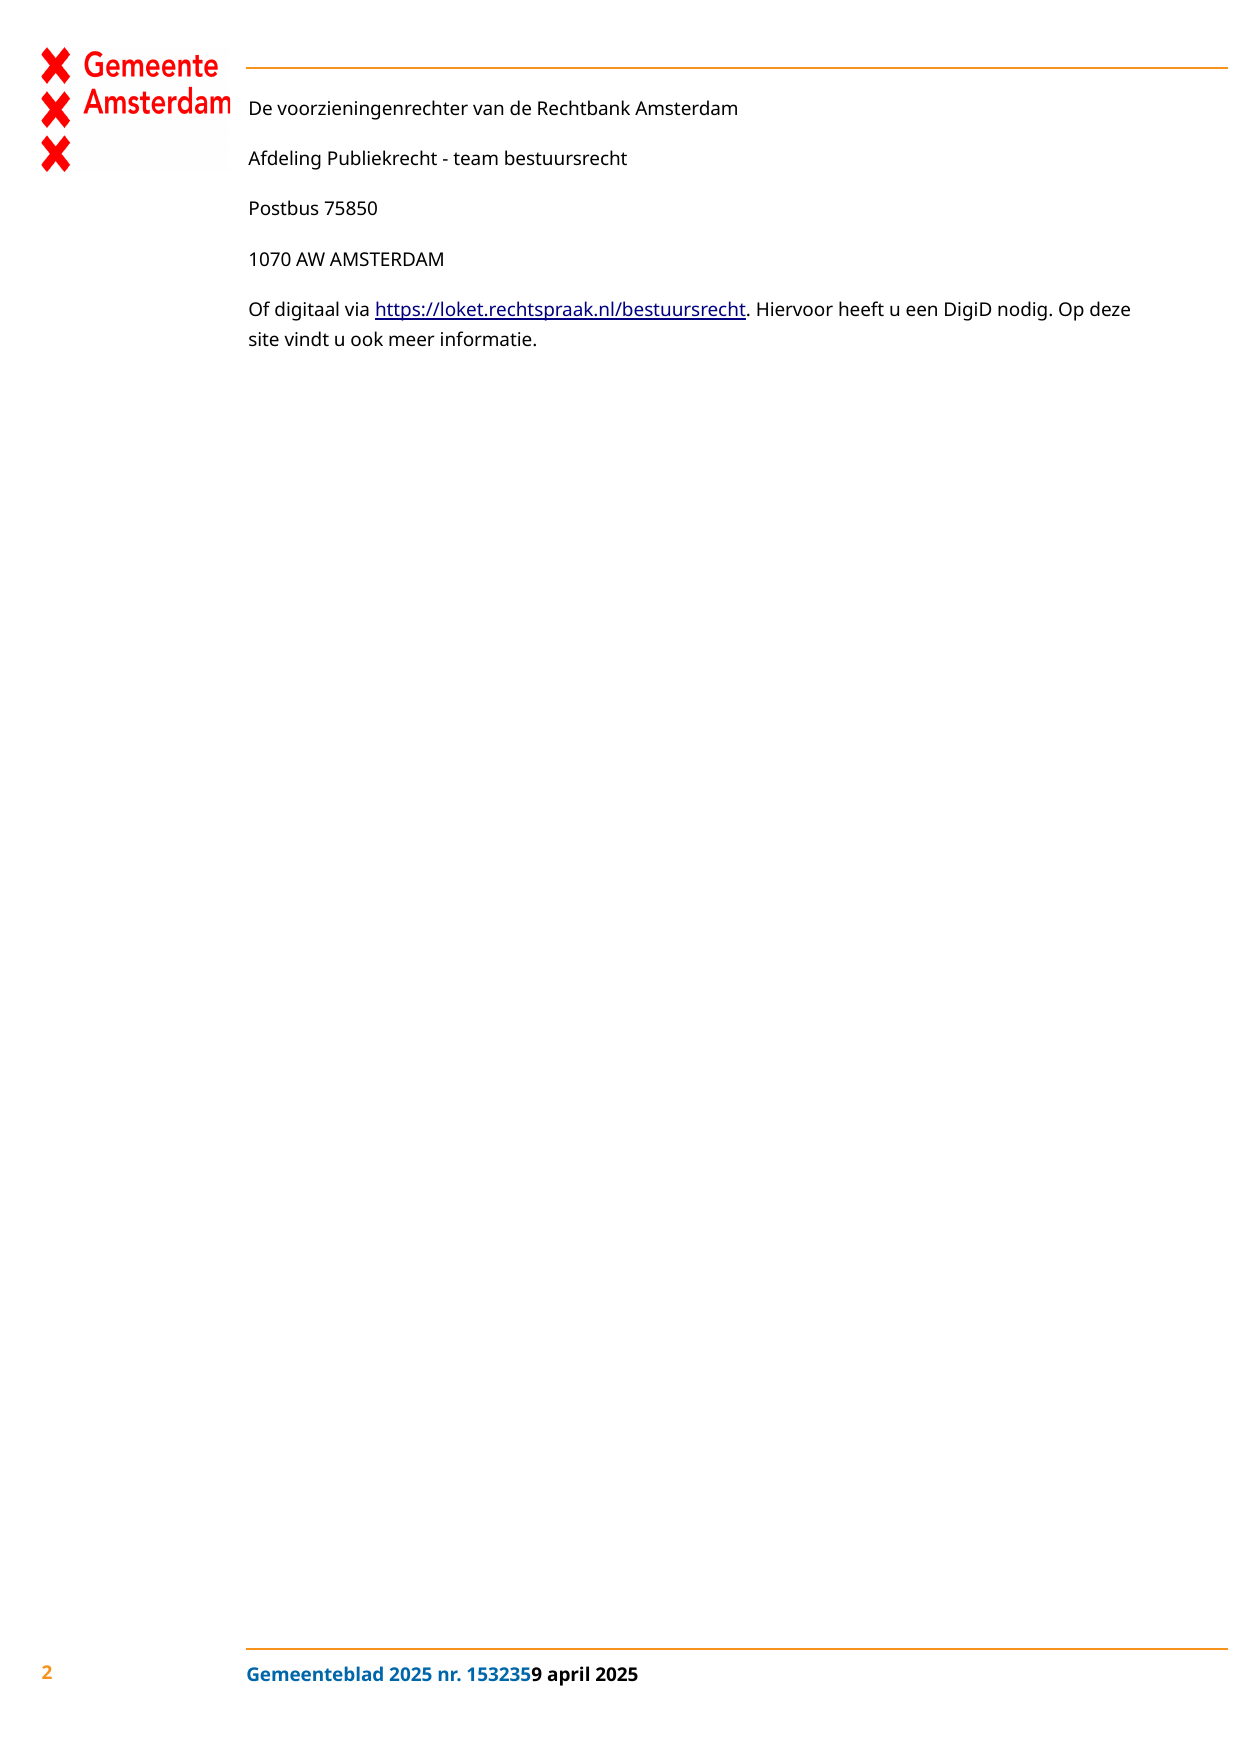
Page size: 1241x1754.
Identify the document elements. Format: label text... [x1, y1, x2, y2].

text De voorzieningenrechter van de Rechtbank Amsterdam [248, 95, 1152, 121]
text Postbus 75850 [248, 196, 1152, 221]
text Afdeling Publiekrecht - team bestuursrecht [248, 145, 1152, 171]
text 1070 AW AMSTERDAM [248, 246, 1152, 272]
text Of digitaal via https://loket.rechtspraak.nl/bestuursrecht. Hiervoor heeft u een DigiD nodig. Op deze site vindt u ook meer informatie. [248, 296, 1152, 352]
picture [41, 47, 231, 172]
